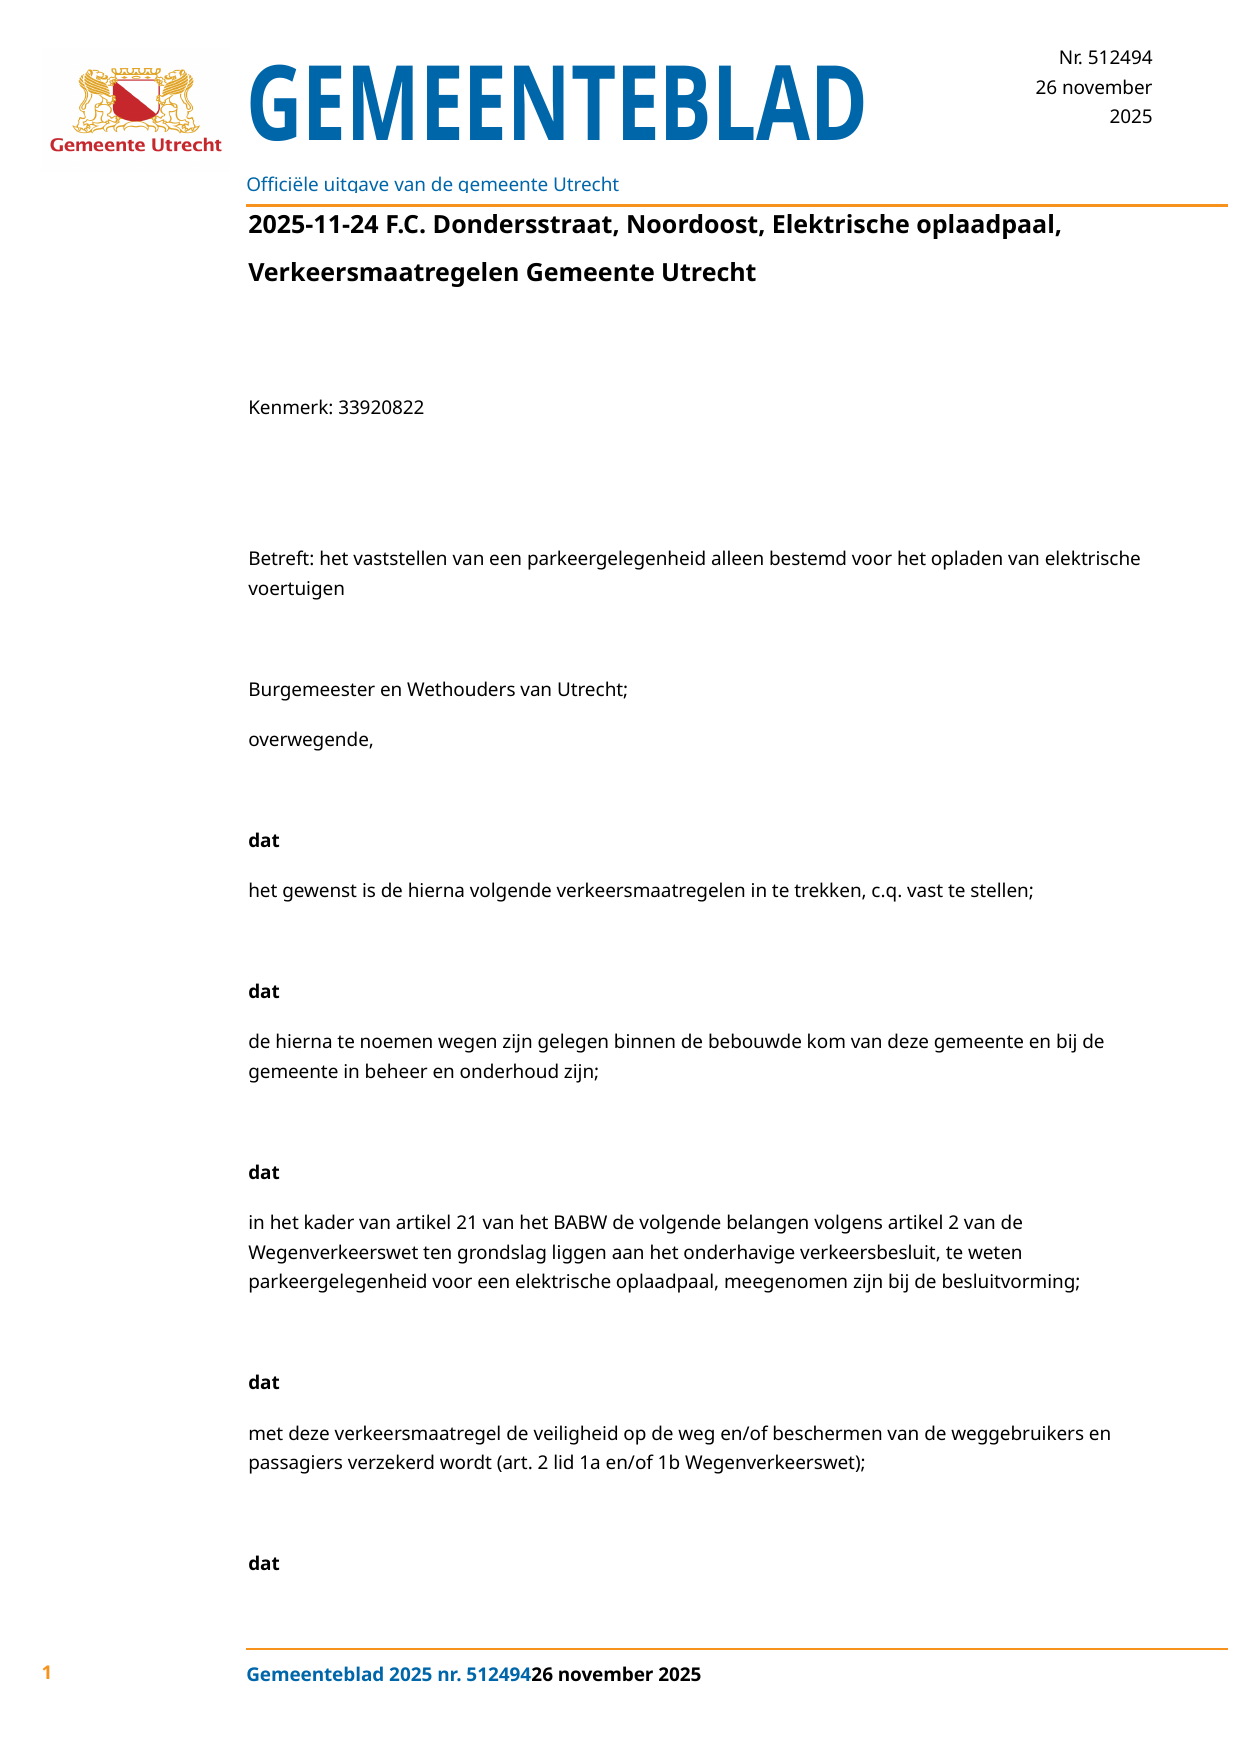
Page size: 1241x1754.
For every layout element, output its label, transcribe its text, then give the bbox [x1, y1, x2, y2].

text in het kader van artikel 21 van het BABW de volgende belangen volgens artikel 2 van de Wegenverkeerswet ten grondslag liggen aan het onderhavige verkeersbesluit, te weten parkeergelegenheid voor een elektrische oplaadpaal, meegenomen zijn bij de besluitvorming; [248, 1209, 1152, 1294]
text de hierna te noemen wegen zijn gelegen binnen de bebouwde kom van deze gemeente en bij de gemeente in beheer en onderhoud zijn; [248, 1029, 1152, 1084]
text 2025-11-24 F.C. Dondersstraat, Noordoost, Elektrische oplaadpaal, Verkeersmaatregelen Gemeente Utrecht [248, 207, 1152, 288]
text dat [248, 1550, 1152, 1576]
text met deze verkeersmaatregel de veiligheid op de weg en/of beschermen van de weggebruikers en passagiers verzekerd wordt (art. 2 lid 1a en/of 1b Wegenverkeerswet); [248, 1420, 1152, 1475]
text het gewenst is de hierna volgende verkeersmaatregelen in te trekken, c.q. vast te stellen; [248, 877, 1152, 903]
text dat [248, 978, 1152, 1004]
text dat [248, 1159, 1152, 1185]
text dat [248, 1369, 1152, 1395]
text Kenmerk: 33920822 [248, 394, 1152, 420]
text overwegende, [248, 726, 1152, 752]
text Burgemeester en Wethouders van Utrecht; [248, 676, 1152, 701]
text Betreft: het vaststellen van een parkeergelegenheid alleen bestemd voor het opladen van elektrische voertuigen [248, 545, 1152, 601]
picture [41, 47, 231, 172]
text dat [248, 827, 1152, 853]
